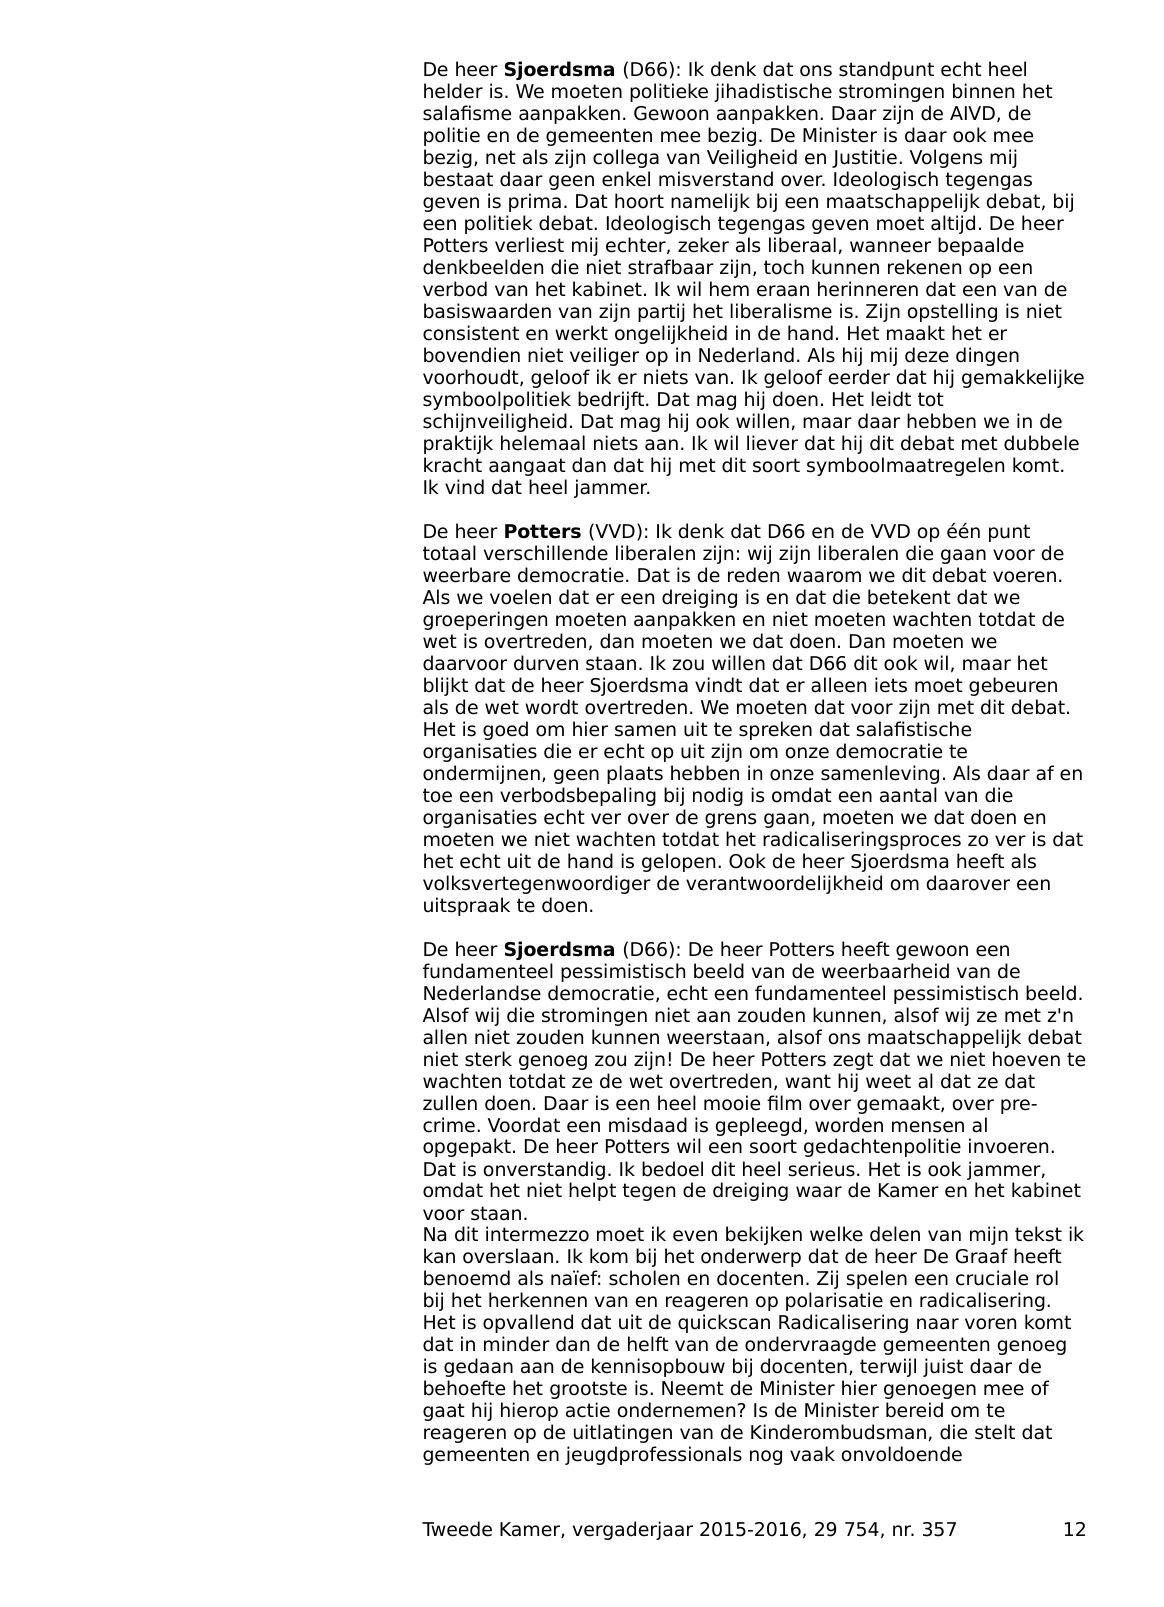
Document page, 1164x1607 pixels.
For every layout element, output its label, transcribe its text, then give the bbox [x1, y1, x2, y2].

text Na dit intermezzo moet ik even bekijken welke delen van mijn tekst ik kan overslaan. Ik kom bij het onderwerp dat de heer De Graaf heeft benoemd als naïef: scholen en docenten. Zij spelen een cruciale rol bij het herkennen van en reageren op polarisatie en radicalisering. Het is opvallend dat uit de quickscan Radicalisering naar voren komt dat in minder dan de helft van de ondervraagde gemeenten genoeg is gedaan aan de kennisopbouw bij docenten, terwijl juist daar de behoefte het grootste is. Neemt de Minister hier genoegen mee of gaat hij hierop actie ondernemen? Is de Minister bereid om te reageren op de uitlatingen van de Kinderombudsman, die stelt dat gemeenten en jeugdprofessionals nog vaak onvoldoende [422, 1224, 1087, 1466]
text De heer Potters (VVD): Ik denk dat D66 en de VVD op één punt totaal verschillende liberalen zijn: wij zijn liberalen die gaan voor de weerbare democratie. Dat is de reden waarom we dit debat voeren. Als we voelen dat er een dreiging is en dat die betekent dat we groeperingen moeten aanpakken en niet moeten wachten totdat de wet is overtreden, dan moeten we dat doen. Dan moeten we daarvoor durven staan. Ik zou willen dat D66 dit ook wil, maar het blijkt dat de heer Sjoerdsma vindt dat er alleen iets moet gebeuren als de wet wordt overtreden. We moeten dat voor zijn met dit debat. Het is goed om hier samen uit te spreken dat salafistische organisaties die er echt op uit zijn om onze democratie te ondermijnen, geen plaats hebben in onze samenleving. Als daar af en toe een verbodsbepaling bij nodig is omdat een aantal van die organisaties echt ver over de grens gaan, moeten we dat doen en moeten we niet wachten totdat het radicaliseringsproces zo ver is dat het echt uit de hand is gelopen. Ook de heer Sjoerdsma heeft als volksvertegenwoordiger de verantwoordelijkheid om daarover een uitspraak te doen. [422, 521, 1087, 916]
text De heer Sjoerdsma (D66): Ik denk dat ons standpunt echt heel helder is. We moeten politieke jihadistische stromingen binnen het salafisme aanpakken. Gewoon aanpakken. Daar zijn de AIVD, de politie en de gemeenten mee bezig. De Minister is daar ook mee bezig, net als zijn collega van Veiligheid en Justitie. Volgens mij bestaat daar geen enkel misverstand over. Ideologisch tegengas geven is prima. Dat hoort namelijk bij een maatschappelijk debat, bij een politiek debat. Ideologisch tegengas geven moet altijd. De heer Potters verliest mij echter, zeker als liberaal, wanneer bepaalde denkbeelden die niet strafbaar zijn, toch kunnen rekenen op een verbod van het kabinet. Ik wil hem eraan herinneren dat een van de basiswaarden van zijn partij het liberalisme is. Zijn opstelling is niet consistent en werkt ongelijkheid in de hand. Het maakt het er bovendien niet veiliger op in Nederland. Als hij mij deze dingen voorhoudt, geloof ik er niets van. Ik geloof eerder dat hij gemakkelijke symboolpolitiek bedrijft. Dat mag hij doen. Het leidt tot schijnveiligheid. Dat mag hij ook willen, maar daar hebben we in de praktijk helemaal niets aan. Ik wil liever dat hij dit debat met dubbele kracht aangaat dan dat hij met dit soort symboolmaatregelen komt. Ik vind dat heel jammer. [422, 59, 1087, 499]
text De heer Sjoerdsma (D66): De heer Potters heeft gewoon een fundamenteel pessimistisch beeld van de weerbaarheid van de Nederlandse democratie, echt een fundamenteel pessimistisch beeld. Alsof wij die stromingen niet aan zouden kunnen, alsof wij ze met z'n allen niet zouden kunnen weerstaan, alsof ons maatschappelijk debat niet sterk genoeg zou zijn! De heer Potters zegt dat we niet hoeven te wachten totdat ze de wet overtreden, want hij weet al dat ze dat zullen doen. Daar is een heel mooie film over gemaakt, over pre-crime. Voordat een misdaad is gepleegd, worden mensen al opgepakt. De heer Potters wil een soort gedachtenpolitie invoeren. Dat is onverstandig. Ik bedoel dit heel serieus. Het is ook jammer, omdat het niet helpt tegen de dreiging waar de Kamer en het kabinet voor staan. [422, 939, 1087, 1224]
